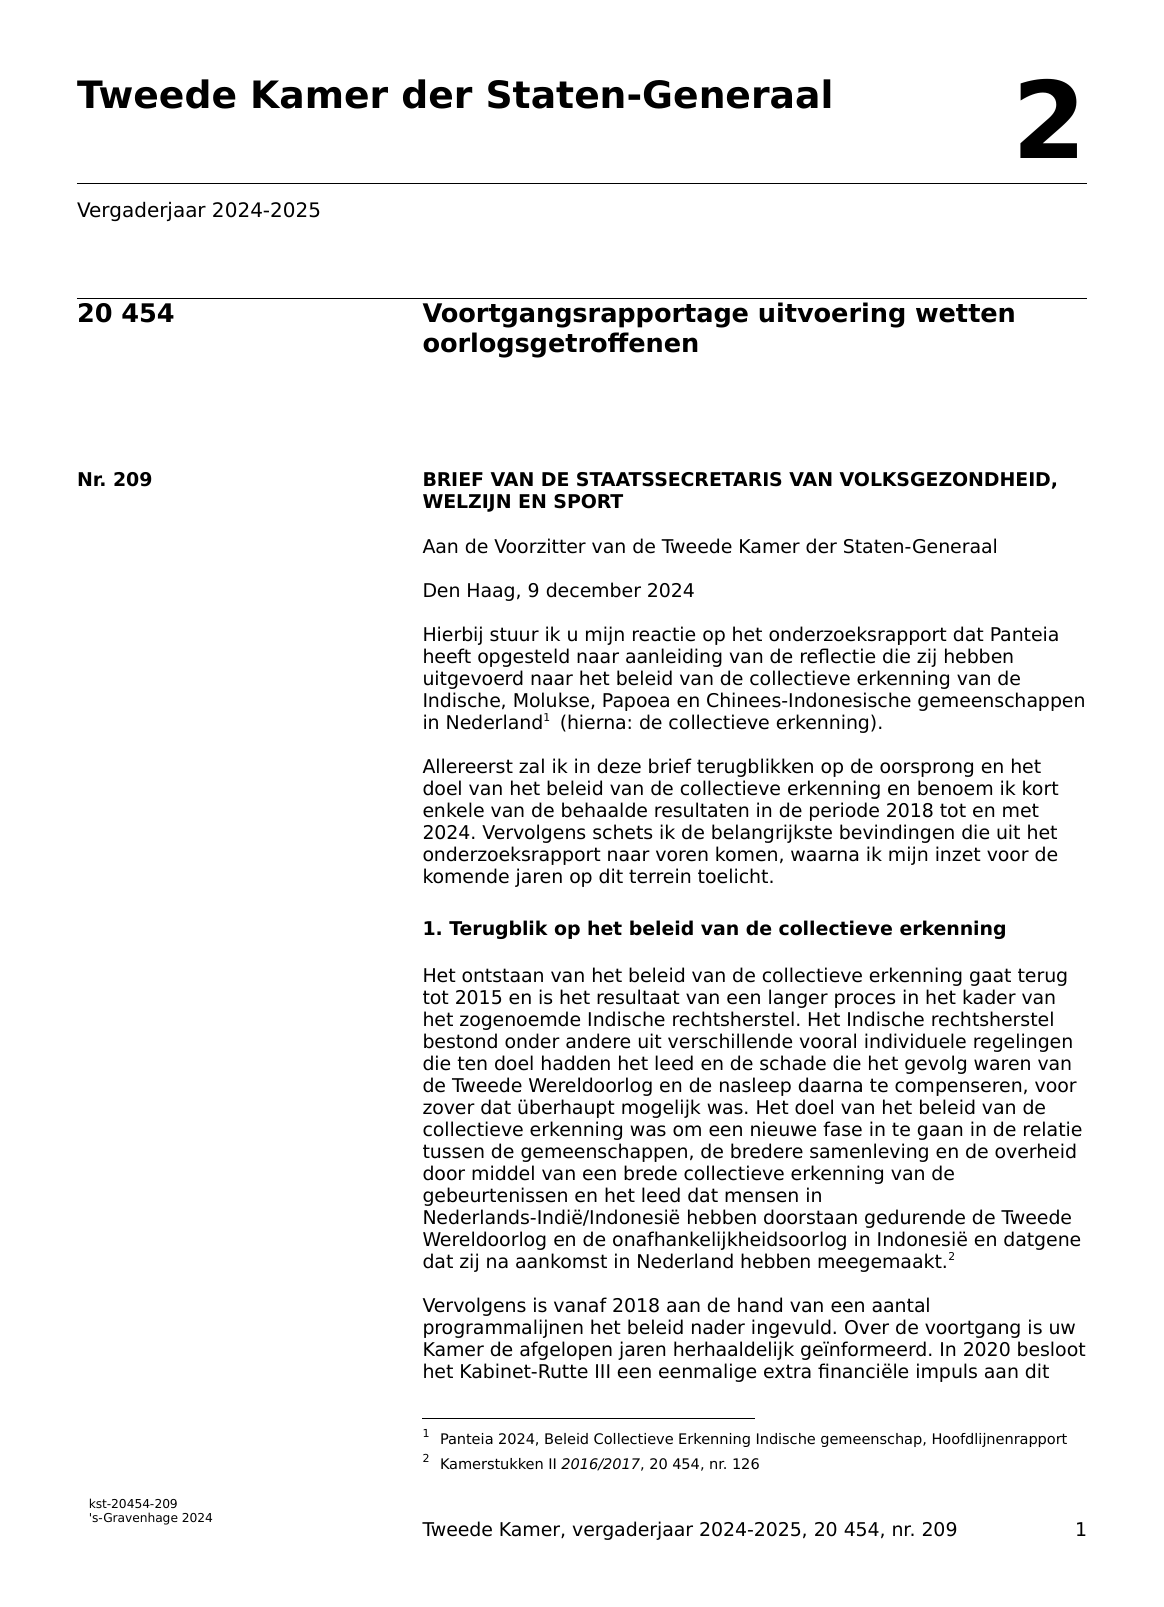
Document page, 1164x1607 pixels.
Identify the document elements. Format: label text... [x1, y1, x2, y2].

table_header 2 [886, 59, 1087, 183]
text Allereerst zal ik in deze brief terugblikken op de oorsprong en het doel van het beleid van de collectieve erkenning en benoem ik kort enkele van de behaalde resultaten in de periode 2018 tot en met 2024. Vervolgens schets ik de belangrijkste bevindingen die uit het onderzoeksrapport naar voren komen, waarna ik mijn inzet voor de komende jaren op dit terrein toelicht. [422, 756, 1087, 888]
text Panteia 2024, Beleid Collectieve Erkenning Indische gemeenschap, Hoofdlijnenrapport [422, 1427, 1087, 1449]
text Aan de Voorzitter van de Tweede Kamer der Staten-Generaal [422, 536, 1087, 557]
text Den Haag, 9 december 2024 [422, 580, 1087, 602]
subtitle 20 454 Voortgangsrapportage uitvoering wetten oorlogsgetroffenen [77, 299, 1087, 358]
table_cell Vergaderjaar 2024-2025 [77, 184, 1087, 298]
text kst-20454-209 [88, 1497, 323, 1511]
subtitle Nr. 209 BRIEF VAN DE STAATSSECRETARIS VAN VOLKSGEZONDHEID, WELZIJN EN SPORT [77, 469, 1087, 513]
text 's-Gravenhage 2024 [88, 1511, 323, 1525]
table_header Tweede Kamer der Staten-Generaal [77, 59, 886, 183]
text Het ontstaan van het beleid van de collectieve erkenning gaat terug tot 2015 en is het resultaat van een langer proces in het kader van het zogenoemde Indische rechtsherstel. Het Indische rechtsherstel bestond onder andere uit verschillende vooral individuele regelingen die ten doel hadden het leed en de schade die het gevolg waren van de Tweede Wereldoorlog en de nasleep daarna te compenseren, voor zover dat überhaupt mogelijk was. Het doel van het beleid van de collectieve erkenning was om een nieuwe fase in te gaan in de relatie tussen de gemeenschappen, de bredere samenleving en de overheid door middel van een brede collectieve erkenning van de gebeurtenissen en het leed dat mensen in Nederlands-Indië/Indonesië hebben doorstaan gedurende de Tweede Wereldoorlog en de onafhankelijkheidsoorlog in Indonesië en datgene dat zij na aankomst in Nederland hebben meegemaakt. [422, 965, 1087, 1272]
text Vervolgens is vanaf 2018 aan de hand van een aantal programmalijnen het beleid nader ingevuld. Over de voortgang is uw Kamer de afgelopen jaren herhaaldelijk geïnformeerd. In 2020 besloot het Kabinet-Rutte III een eenmalige extra financiële impuls aan dit [422, 1295, 1087, 1383]
text Hierbij stuur ik u mijn reactie op het onderzoeksrapport dat Panteia heeft opgesteld naar aanleiding van de reflectie die zij hebben uitgevoerd naar het beleid van de collectieve erkenning van de Indische, Molukse, Papoea en Chinees-Indonesische gemeenschappen in Nederland (hierna: de collectieve erkenning). [422, 624, 1087, 734]
text Kamerstukken II 2016/2017, 20 454, nr. 126 [422, 1452, 1087, 1474]
subtitle 1. Terugblik op het beleid van de collectieve erkenning [422, 918, 1087, 940]
